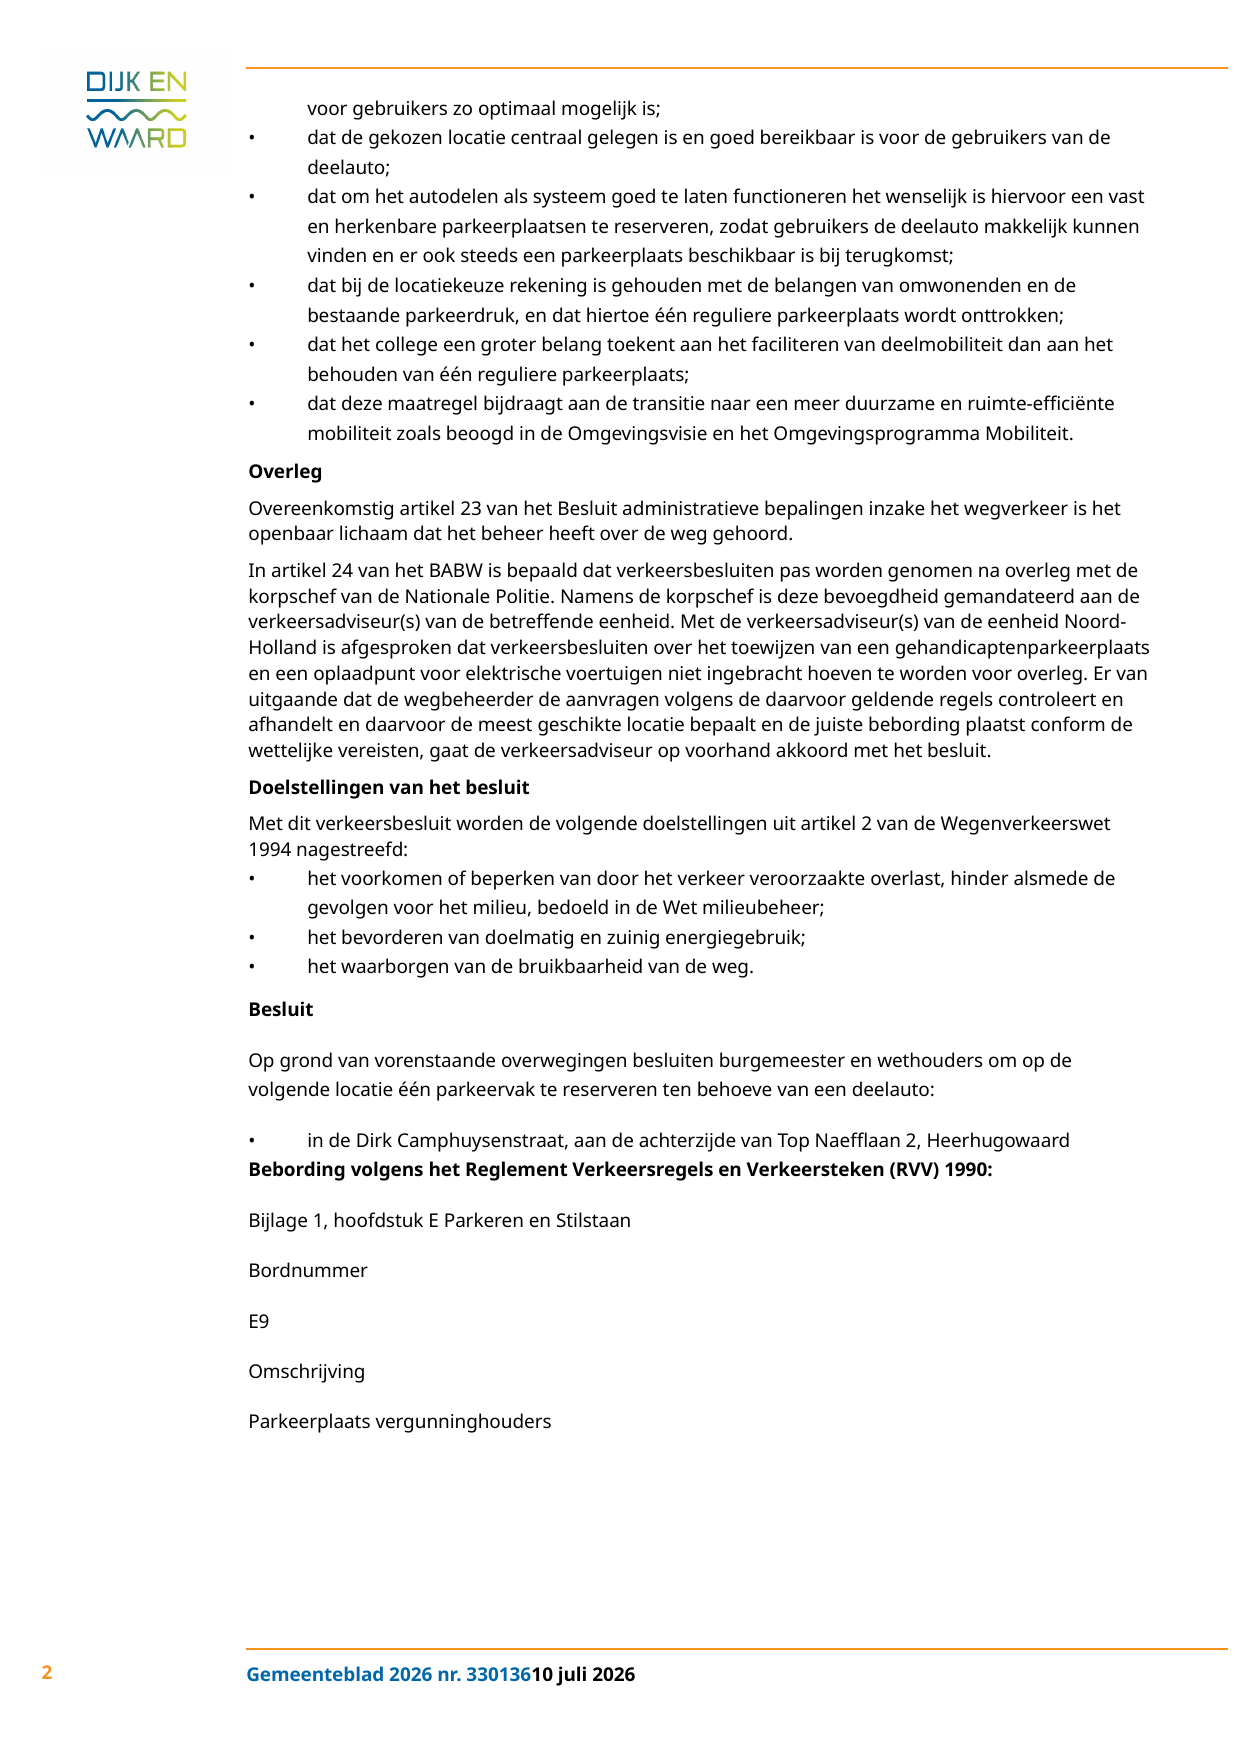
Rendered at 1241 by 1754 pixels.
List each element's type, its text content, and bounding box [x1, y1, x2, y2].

list het bevorderen van doelmatig en zuinig energiegebruik; [248, 924, 1152, 949]
text E9 [248, 1308, 1152, 1334]
text Doelstellingen van het besluit [248, 774, 1152, 800]
text Besluit [248, 997, 1152, 1022]
text Omschrijving [248, 1358, 1152, 1384]
list dat bij de locatiekeuze rekening is gehouden met de belangen van omwonenden en de bestaande parkeerdruk, en dat hiertoe één reguliere parkeerplaats wordt onttrokken; [248, 272, 1152, 328]
text Bijlage 1, hoofdstuk E Parkeren en Stilstaan [248, 1207, 1152, 1233]
text In artikel 24 van het BABW is bepaald dat verkeersbesluiten pas worden genomen na overleg met de korpschef van de Nationale Politie. Namens de korpschef is deze bevoegdheid gemandateerd aan de verkeersadviseur(s) van de betreffende eenheid. Met de verkeersadviseur(s) van de eenheid Noord-Holland is afgesproken dat verkeersbesluiten over het toewijzen van een gehandicaptenparkeerplaats en een oplaadpunt voor elektrische voertuigen niet ingebracht hoeven te worden voor overleg. Er van uitgaande dat de wegbeheerder de aanvragen volgens de daarvoor geldende regels controleert en afhandelt en daarvoor de meest geschikte locatie bepaalt en de juiste bebording plaatst conform de wettelijke vereisten, gaat de verkeersadviseur op voorhand akkoord met het besluit. [248, 557, 1152, 763]
text Op grond van vorenstaande overwegingen besluiten burgemeester en wethouders om op de volgende locatie één parkeervak te reserveren ten behoeve van een deelauto: [248, 1047, 1152, 1102]
list dat de gekozen locatie centraal gelegen is en goed bereikbaar is voor de gebruikers van de deelauto; [248, 124, 1152, 180]
text Overleg [248, 458, 1152, 484]
list het waarborgen van de bruikbaarheid van de weg. [248, 953, 1152, 979]
text Overeenkomstig artikel 23 van het Besluit administratieve bepalingen inzake het wegverkeer is het openbaar lichaam dat het beheer heeft over de weg gehoord. [248, 495, 1152, 546]
list dat deze maatregel bijdraagt aan de transitie naar een meer duurzame en ruimte-efficiënte mobiliteit zoals beoogd in de Omgevingsvisie en het Omgevingsprogramma Mobiliteit. [248, 391, 1152, 446]
list voor gebruikers zo optimaal mogelijk is; [248, 95, 1152, 121]
text Bebording volgens het Reglement Verkeersregels en Verkeersteken (RVV) 1990: [248, 1157, 1152, 1182]
list in de Dirk Camphuysenstraat, aan de achterzijde van Top Naefflaan 2, Heerhugowaard [248, 1127, 1152, 1153]
list dat om het autodelen als systeem goed te laten functioneren het wenselijk is hiervoor een vast en herkenbare parkeerplaatsen te reserveren, zodat gebruikers de deelauto makkelijk kunnen vinden en er ook steeds een parkeerplaats beschikbaar is bij terugkomst; [248, 183, 1152, 268]
list het voorkomen of beperken van door het verkeer veroorzaakte overlast, hinder alsmede de gevolgen voor het milieu, bedoeld in de Wet milieubeheer; [248, 865, 1152, 920]
picture [41, 47, 231, 172]
text Met dit verkeersbesluit worden de volgende doelstellingen uit artikel 2 van de Wegenverkeerswet 1994 nagestreefd: [248, 811, 1152, 862]
text Parkeerplaats vergunninghouders [248, 1409, 1152, 1434]
text Bordnummer [248, 1257, 1152, 1283]
list dat het college een groter belang toekent aan het faciliteren van deelmobiliteit dan aan het behouden van één reguliere parkeerplaats; [248, 331, 1152, 387]
